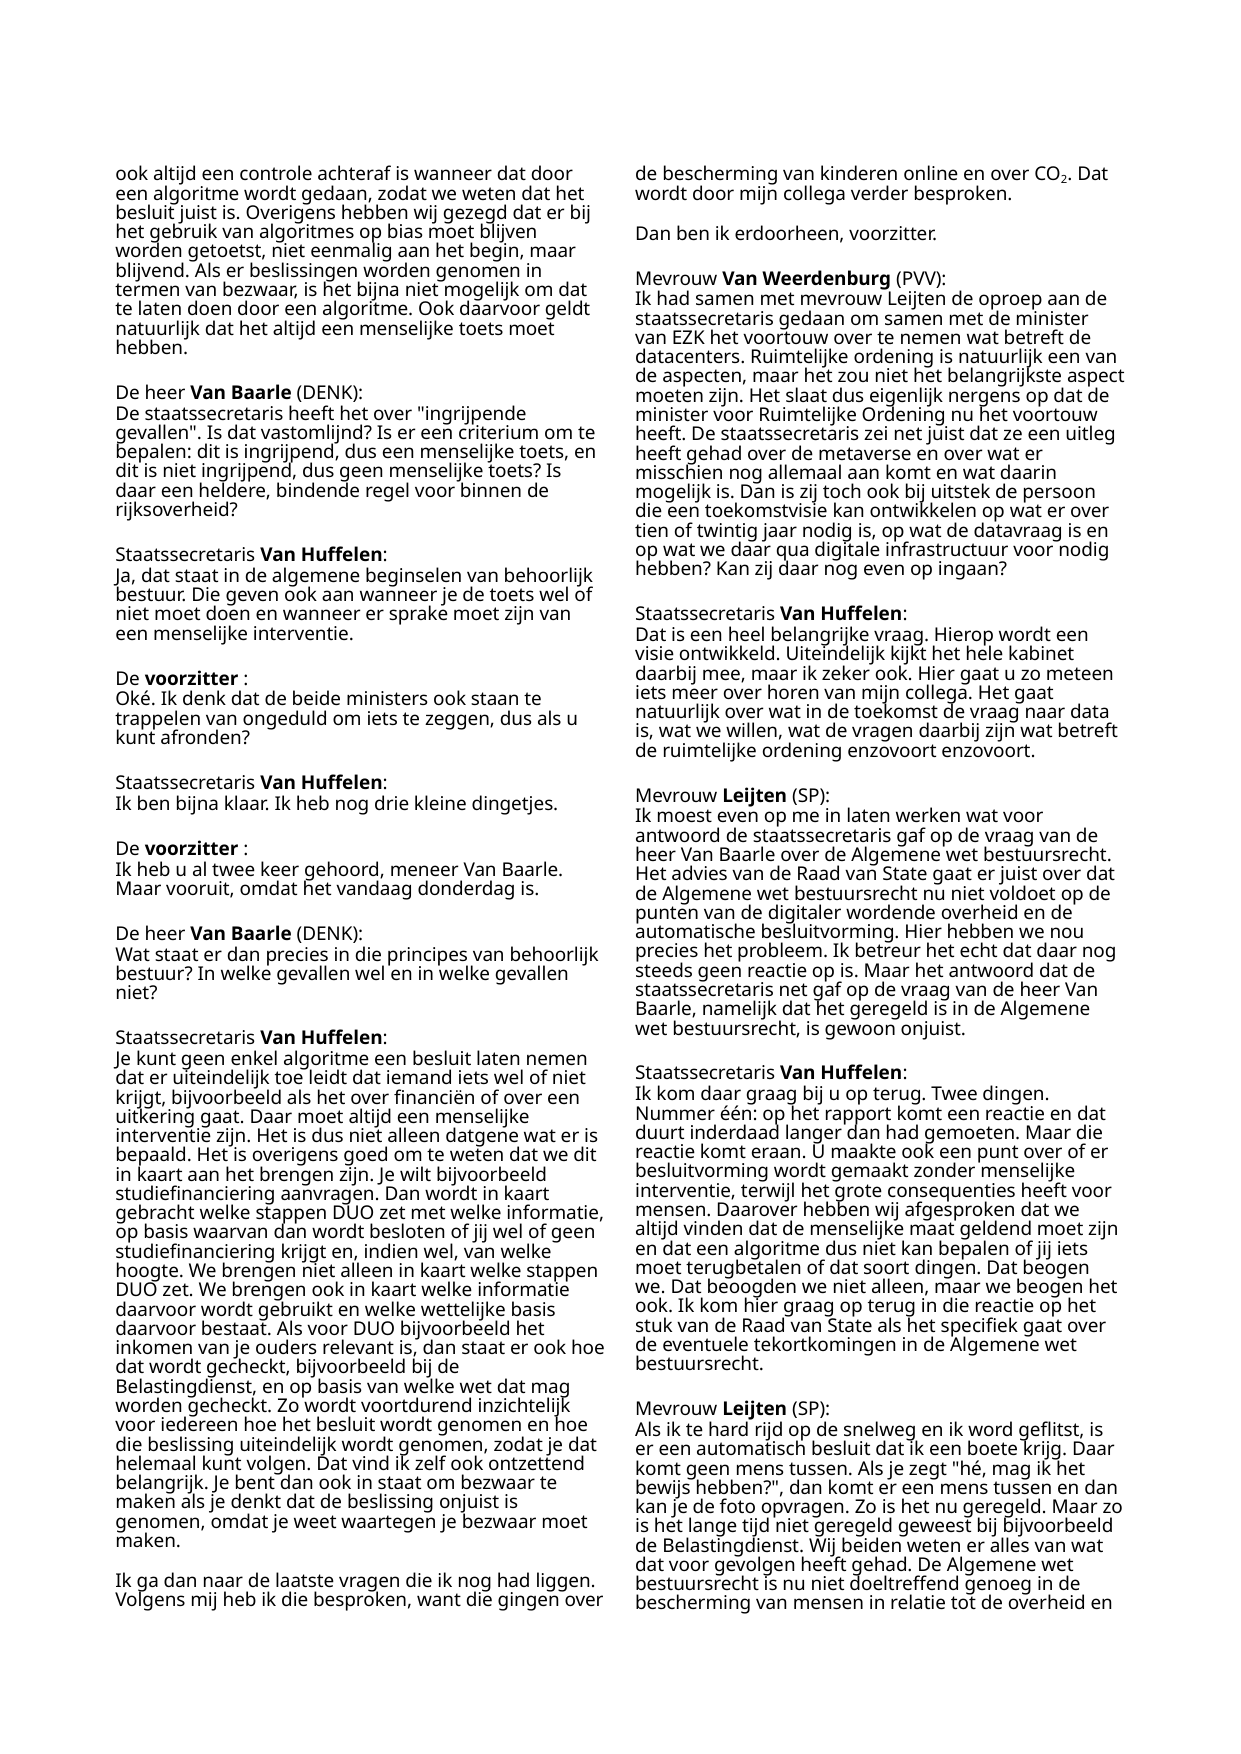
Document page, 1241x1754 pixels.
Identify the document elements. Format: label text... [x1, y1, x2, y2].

text Staatssecretaris Van Huffelen: [115, 769, 605, 795]
text Staatssecretaris Van Huffelen: [115, 1024, 605, 1050]
text De voorzitter : [115, 835, 605, 861]
text Staatssecretaris Van Huffelen: [635, 600, 1125, 626]
text Ik kom daar graag bij u op terug. Twee dingen. Nummer één: op het rapport komt een reactie en dat duurt inderdaad langer dan had gemoeten. Maar die reactie komt eraan. U maakte ook een punt over of er besluitvorming wordt gemaakt zonder menselijke interventie, terwijl het grote consequenties heeft voor mensen. Daarover hebben wij afgesproken dat we altijd vinden dat de menselijke maat geldend moet zijn en dat een algoritme dus niet kan bepalen of jij iets moet terugbetalen of dat soort dingen. Dat beogen we. Dat beoogden we niet alleen, maar we beogen het ook. Ik kom hier graag op terug in die reactie op het stuk van de Raad van State als het specifiek gaat over de eventuele tekortkomingen in de Algemene wet bestuursrecht. [635, 1085, 1125, 1374]
text Mevrouw Leijten (SP): [635, 1395, 1125, 1421]
text Staatssecretaris Van Huffelen: [115, 541, 605, 567]
text Mevrouw Van Weerdenburg (PVV): [635, 265, 1125, 290]
text Dan ben ik erdoorheen, voorzitter. [635, 224, 1125, 244]
text De staatssecretaris heeft het over "ingrijpende gevallen". Is dat vastomlijnd? Is er een criterium om te bepalen: dit is ingrijpend, dus een menselijke toets, en dit is niet ingrijpend, dus geen menselijke toets? Is daar een heldere, bindende regel voor binnen de rijksoverheid? [115, 404, 605, 520]
text Ja, dat staat in de algemene beginselen van behoorlijk bestuur. Die geven ook aan wanneer je de toets wel of niet moet doen en wanneer er sprake moet zijn van een menselijke interventie. [115, 567, 605, 644]
text Staatssecretaris Van Huffelen: [635, 1059, 1125, 1085]
text De heer Van Baarle (DENK): [115, 379, 605, 404]
text De heer Van Baarle (DENK): [115, 920, 605, 946]
text Ik heb u al twee keer gehoord, meneer Van Baarle. Maar vooruit, omdat het vandaag donderdag is. [115, 861, 605, 899]
text Als ik te hard rijd op de snelweg en ik word geflitst, is er een automatisch besluit dat ik een boete krijg. Daar komt geen mens tussen. Als je zegt "hé, mag ik het bewijs hebben?", dan komt er een mens tussen en dan kan je de foto opvragen. Zo is het nu geregeld. Maar zo is het lange tijd niet geregeld geweest bij bijvoorbeeld de Belastingdienst. Wij beiden weten er alles van wat dat voor gevolgen heeft gehad. De Algemene wet bestuursrecht is nu niet doeltreffend genoeg in de bescherming van mensen in relatie tot de overheid en [635, 1421, 1125, 1614]
text Ik ben bijna klaar. Ik heb nog drie kleine dingetjes. [115, 795, 605, 814]
text Dat is een heel belangrijke vraag. Hierop wordt een visie ontwikkeld. Uiteindelijk kijkt het hele kabinet daarbij mee, maar ik zeker ook. Hier gaat u zo meteen iets meer over horen van mijn collega. Het gaat natuurlijk over wat in de toekomst de vraag naar data is, wat we willen, wat de vragen daarbij zijn wat betreft de ruimtelijke ordening enzovoort enzovoort. [635, 626, 1125, 761]
text ook altijd een controle achteraf is wanneer dat door een algoritme wordt gedaan, zodat we weten dat het besluit juist is. Overigens hebben wij gezegd dat er bij het gebruik van algoritmes op bias moet blijven worden getoetst, niet eenmalig aan het begin, maar blijvend. Als er beslissingen worden genomen in termen van bezwaar, is het bijna niet mogelijk om dat te laten doen door een algoritme. Ook daarvoor geldt natuurlijk dat het altijd een menselijke toets moet hebben. [115, 165, 605, 358]
text De voorzitter : [115, 665, 605, 690]
text Wat staat er dan precies in die principes van behoorlijk bestuur? In welke gevallen wel en in welke gevallen niet? [115, 946, 605, 1003]
text Ik moest even op me in laten werken wat voor antwoord de staatssecretaris gaf op de vraag van de heer Van Baarle over de Algemene wet bestuursrecht. Het advies van de Raad van State gaat er juist over dat de Algemene wet bestuursrecht nu niet voldoet op de punten van de digitaler wordende overheid en de automatische besluitvorming. Hier hebben we nou precies het probleem. Ik betreur het echt dat daar nog steeds geen reactie op is. Maar het antwoord dat de staatssecretaris net gaf op de vraag van de heer Van Baarle, namelijk dat het geregeld is in de Algemene wet bestuursrecht, is gewoon onjuist. [635, 807, 1125, 1039]
text Je kunt geen enkel algoritme een besluit laten nemen dat er uiteindelijk toe leidt dat iemand iets wel of niet krijgt, bijvoorbeeld als het over financiën of over een uitkering gaat. Daar moet altijd een menselijke interventie zijn. Het is dus niet alleen datgene wat er is bepaald. Het is overigens goed om te weten dat we dit in kaart aan het brengen zijn. Je wilt bijvoorbeeld studiefinanciering aanvragen. Dan wordt in kaart gebracht welke stappen DUO zet met welke informatie, op basis waarvan dan wordt besloten of jij wel of geen studiefinanciering krijgt en, indien wel, van welke hoogte. We brengen niet alleen in kaart welke stappen DUO zet. We brengen ook in kaart welke informatie daarvoor wordt gebruikt en welke wettelijke basis daarvoor bestaat. Als voor DUO bijvoorbeeld het inkomen van je ouders relevant is, dan staat er ook hoe dat wordt gecheckt, bijvoorbeeld bij de Belastingdienst, en op basis van welke wet dat mag worden gecheckt. Zo wordt voortdurend inzichtelijk voor iedereen hoe het besluit wordt genomen en hoe die beslissing uiteindelijk wordt genomen, zodat je dat helemaal kunt volgen. Dat vind ik zelf ook ontzettend belangrijk. Je bent dan ook in staat om bezwaar te maken als je denkt dat de beslissing onjuist is genomen, omdat je weet waartegen je bezwaar moet maken. [115, 1050, 605, 1551]
text Ik ga dan naar de laatste vragen die ik nog had liggen. Volgens mij heb ik die besproken, want die gingen over [115, 1572, 605, 1610]
text Ik had samen met mevrouw Leijten de oproep aan de staatssecretaris gedaan om samen met de minister van EZK het voortouw over te nemen wat betreft de datacenters. Ruimtelijke ordening is natuurlijk een van de aspecten, maar het zou niet het belangrijkste aspect moeten zijn. Het slaat dus eigenlijk nergens op dat de minister voor Ruimtelijke Ordening nu het voortouw heeft. De staatssecretaris zei net juist dat ze een uitleg heeft gehad over de metaverse en over wat er misschien nog allemaal aan komt en wat daarin mogelijk is. Dan is zij toch ook bij uitstek de persoon die een toekomstvisie kan ontwikkelen op wat er over tien of twintig jaar nodig is, op wat de datavraag is en op wat we daar qua digitale infrastructuur voor nodig hebben? Kan zij daar nog even op ingaan? [635, 290, 1125, 579]
text Oké. Ik denk dat de beide ministers ook staan te trappelen van ongeduld om iets te zeggen, dus als u kunt afronden? [115, 690, 605, 748]
text de bescherming van kinderen online en over CO2. Dat wordt door mijn collega verder besproken. [635, 165, 1125, 204]
text Mevrouw Leijten (SP): [635, 782, 1125, 807]
